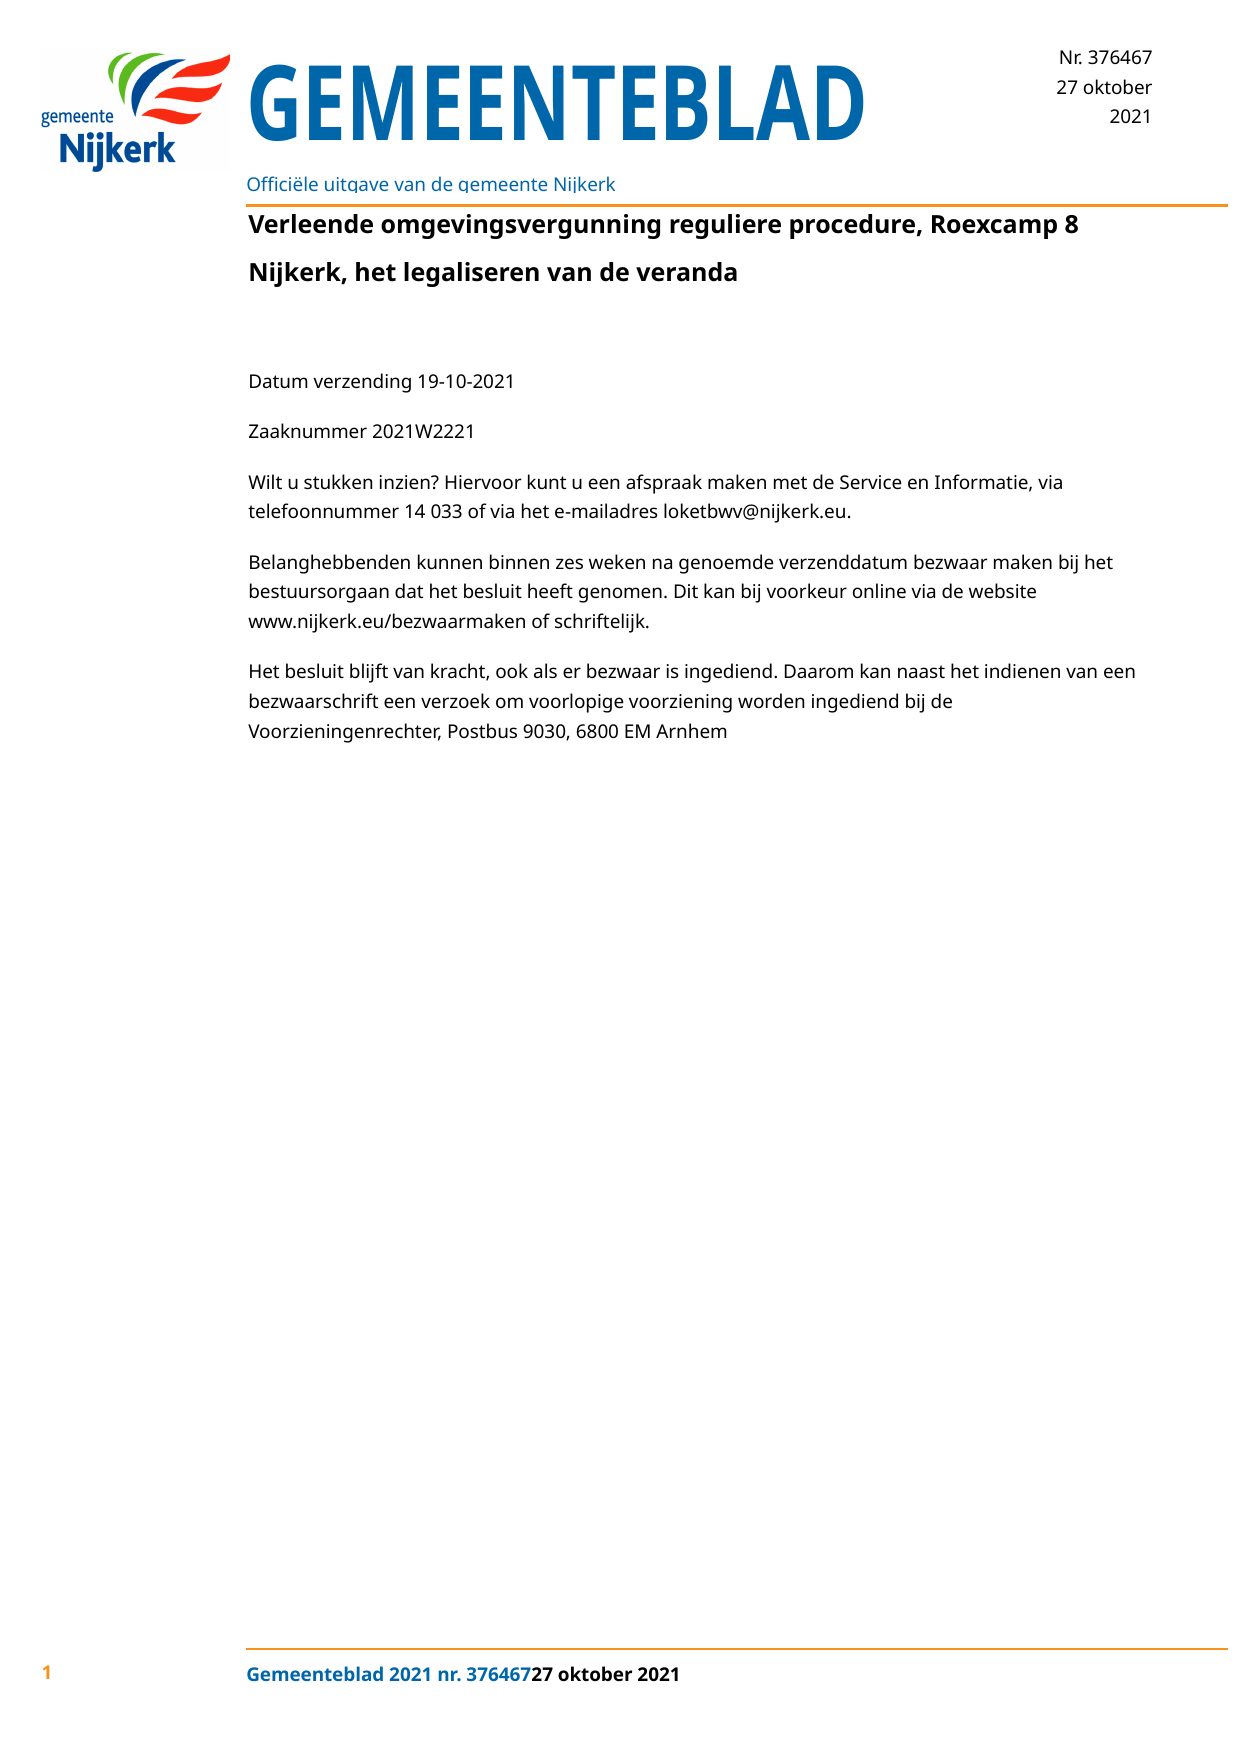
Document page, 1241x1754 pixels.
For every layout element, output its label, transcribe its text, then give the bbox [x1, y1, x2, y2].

text Het besluit blijft van kracht, ook als er bezwaar is ingediend. Daarom kan naast het indienen van een bezwaarschrift een verzoek om voorlopige voorziening worden ingediend bij de Voorzieningenrechter, Postbus 9030, 6800 EM Arnhem [248, 659, 1152, 744]
picture [41, 47, 231, 172]
text Wilt u stukken inzien? Hiervoor kunt u een afspraak maken met de Service en Informatie, via telefoonnummer 14 033 of via het e-mailadres loketbwv@nijkerk.eu. [248, 469, 1152, 524]
text Zaaknummer 2021W2221 [248, 419, 1152, 444]
text Verleende omgevingsvergunning reguliere procedure, Roexcamp 8 Nijkerk, het legaliseren van de veranda [248, 207, 1152, 288]
text Datum verzending 19-10-2021 [248, 368, 1152, 394]
text Belanghebbenden kunnen binnen zes weken na genoemde verzenddatum bezwaar maken bij het bestuursorgaan dat het besluit heeft genomen. Dit kan bij voorkeur online via de website www.nijkerk.eu/bezwaarmaken of schriftelijk. [248, 549, 1152, 634]
